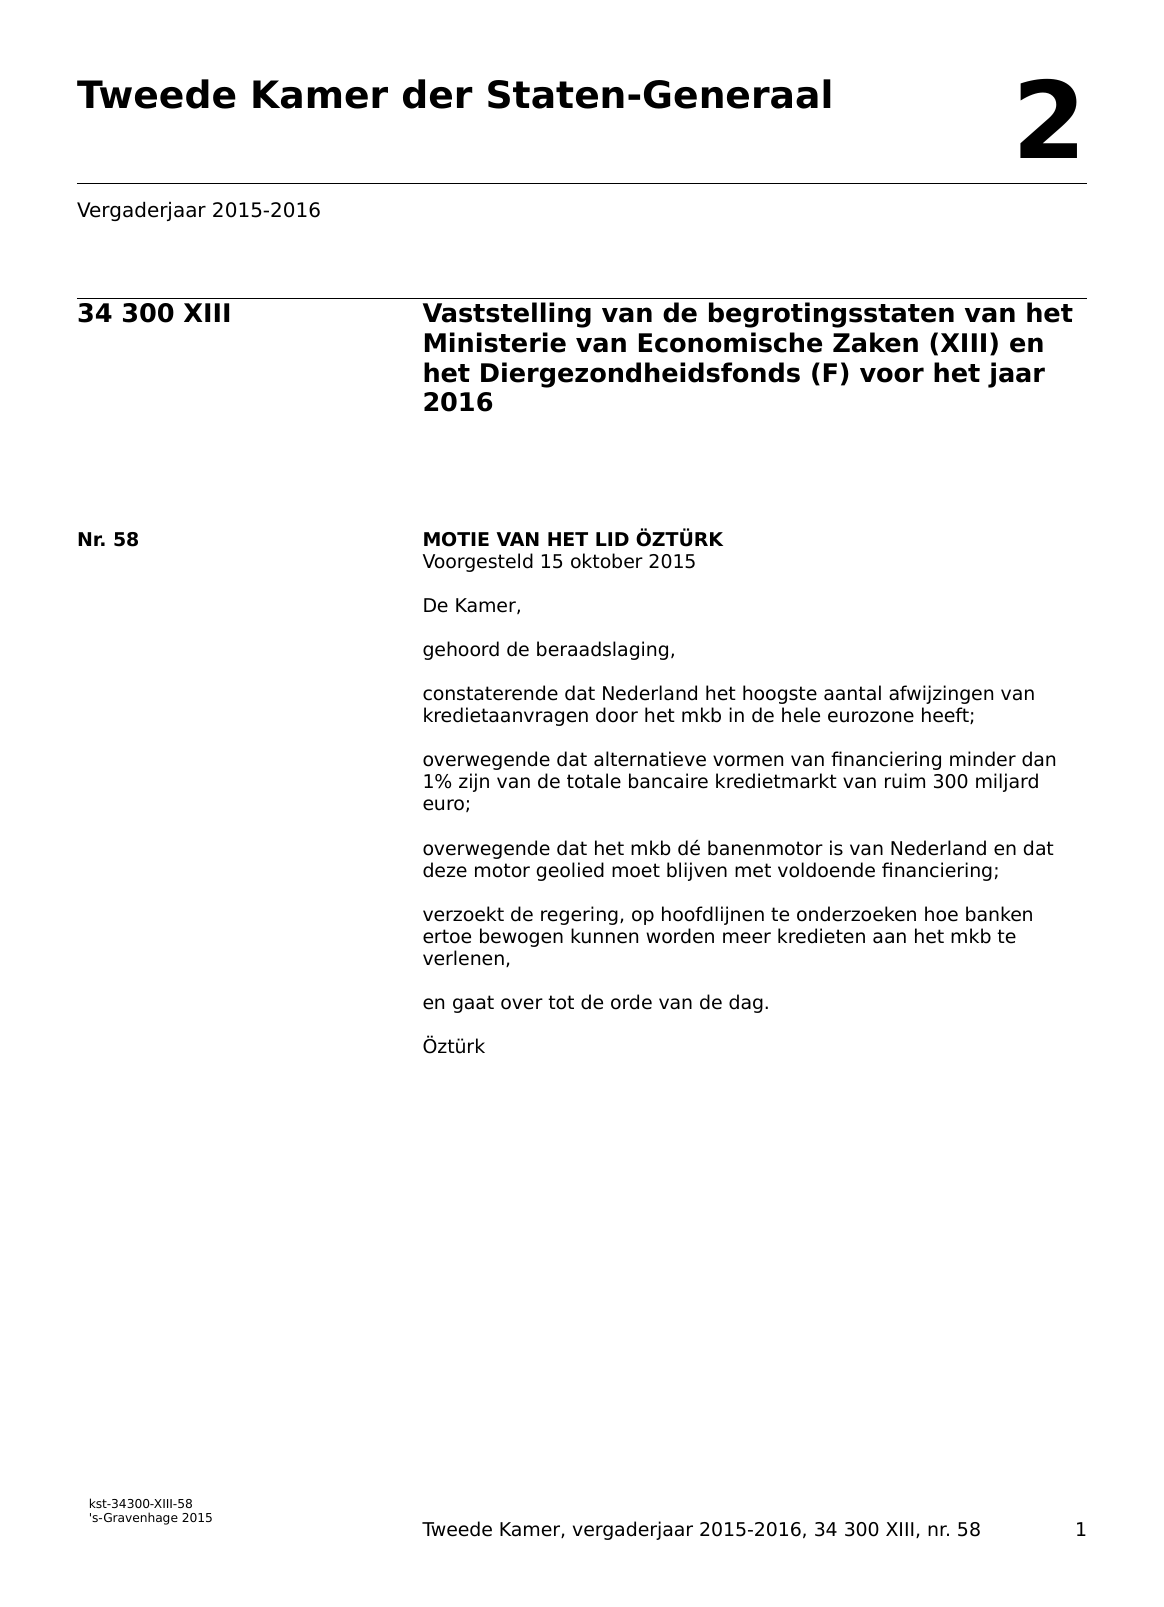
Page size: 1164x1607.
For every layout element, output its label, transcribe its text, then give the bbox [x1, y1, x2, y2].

text gehoord de beraadslaging, [422, 639, 1087, 661]
text kst-34300-XIII-58 [88, 1497, 323, 1511]
text 's-Gravenhage 2015 [88, 1511, 323, 1525]
text en gaat over tot de orde van de dag. [422, 992, 1087, 1014]
text Öztürk [422, 1036, 1087, 1058]
table_cell Vergaderjaar 2015-2016 [77, 184, 1087, 298]
table_header Tweede Kamer der Staten-Generaal [77, 59, 886, 183]
subtitle Nr. 58 MOTIE VAN HET LID ÖZTÜRK [77, 529, 1087, 551]
text verzoekt de regering, op hoofdlijnen te onderzoeken hoe banken ertoe bewogen kunnen worden meer kredieten aan het mkb te verlenen, [422, 904, 1087, 969]
subtitle 34 300 XIII Vaststelling van de begrotingsstaten van het Ministerie van Economische Zaken (XIII) en het Diergezondheidsfonds (F) voor het jaar 2016 [77, 299, 1087, 418]
text overwegende dat het mkb dé banenmotor is van Nederland en dat deze motor geolied moet blijven met voldoende financiering; [422, 837, 1087, 881]
text De Kamer, [422, 595, 1087, 617]
text Voorgesteld 15 oktober 2015 [422, 551, 1087, 573]
text constaterende dat Nederland het hoogste aantal afwijzingen van kredietaanvragen door het mkb in de hele eurozone heeft; [422, 683, 1087, 727]
text overwegende dat alternatieve vormen van financiering minder dan 1% zijn van de totale bancaire kredietmarkt van ruim 300 miljard euro; [422, 749, 1087, 815]
table_header 2 [886, 59, 1087, 183]
